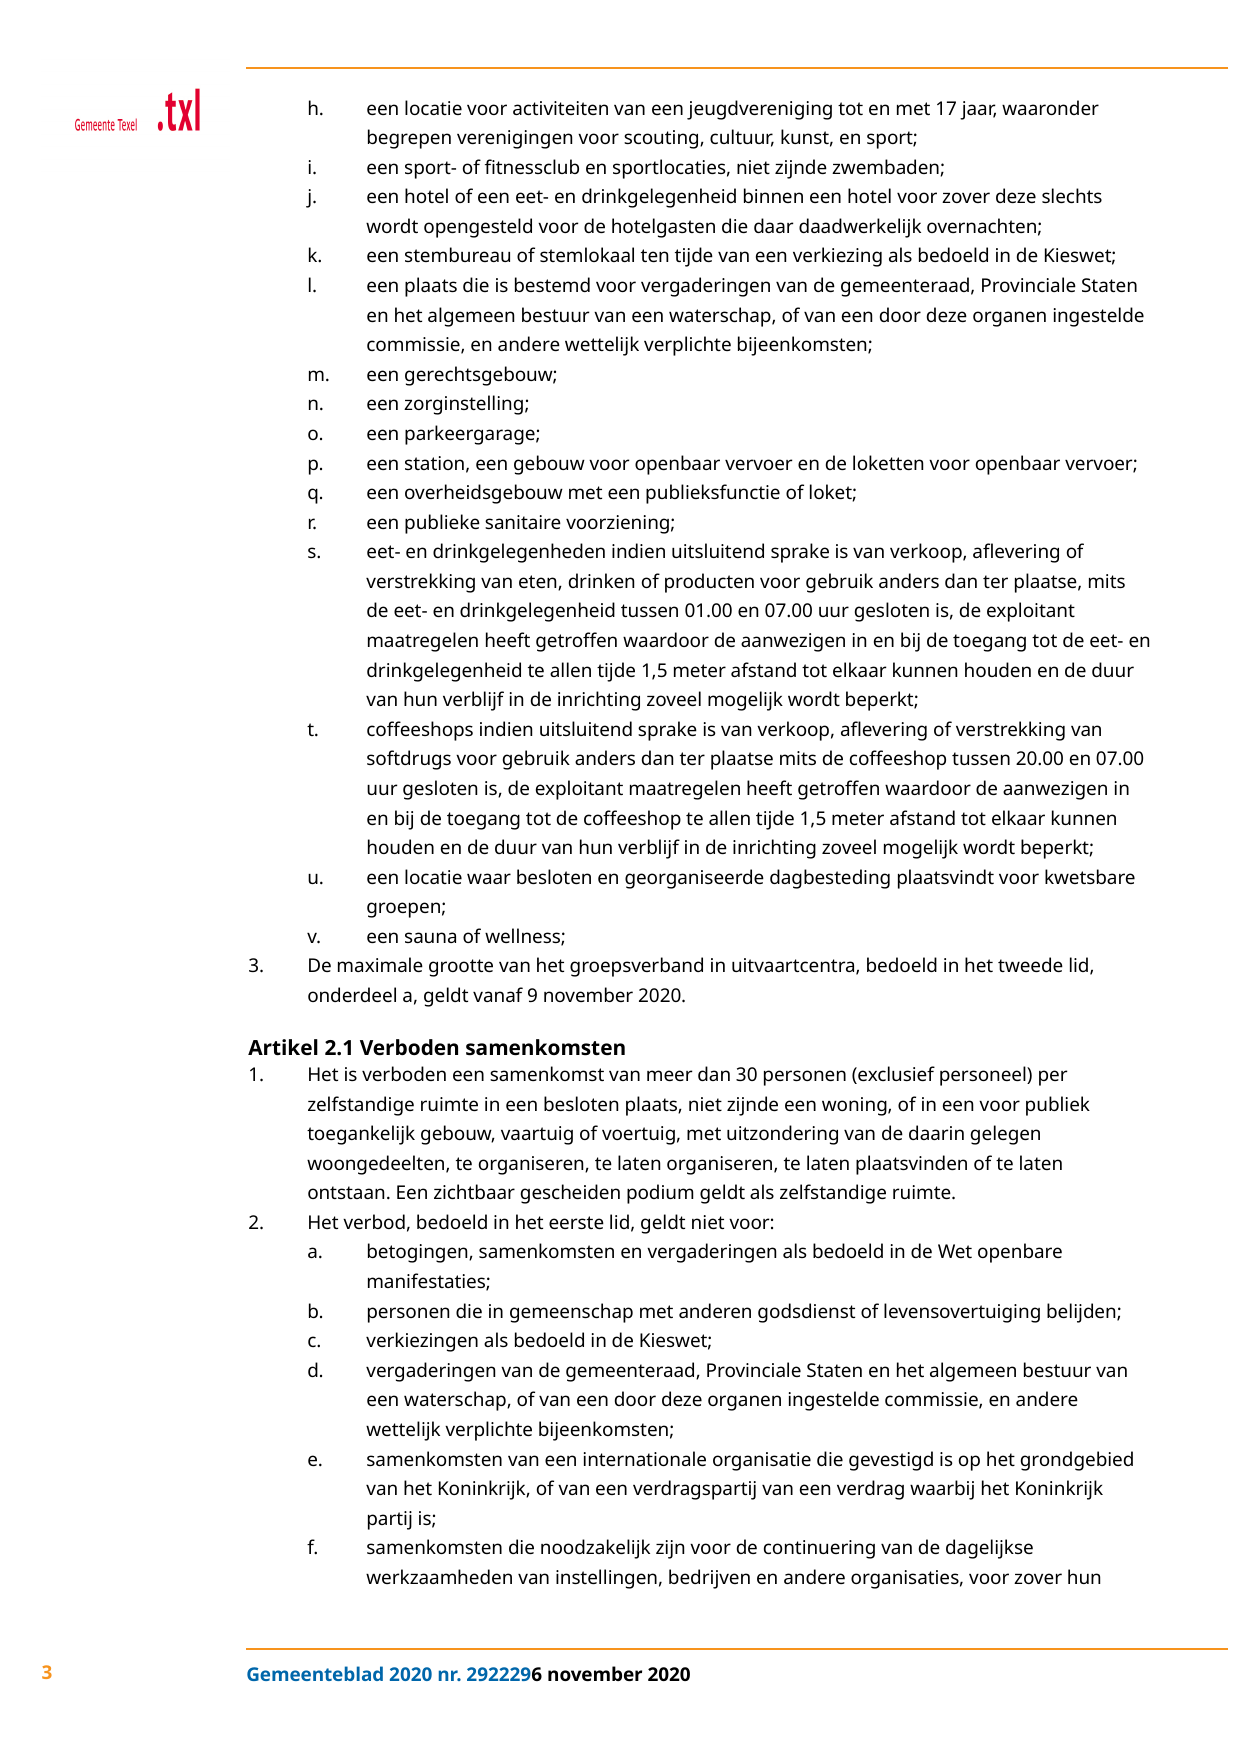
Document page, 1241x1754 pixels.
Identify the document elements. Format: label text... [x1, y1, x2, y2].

list een sauna of wellness; [307, 923, 1152, 949]
list een parkeergarage; [307, 420, 1152, 446]
list een stembureau of stemlokaal ten tijde van een verkiezing als bedoeld in de Kieswet; [307, 243, 1152, 268]
list eet- en drinkgelegenheden indien uitsluitend sprake is van verkoop, aflevering of verstrekking van eten, drinken of producten voor gebruik anders dan ter plaatse, mits de eet- en drinkgelegenheid tussen 01.00 en 07.00 uur gesloten is, de exploitant maatregelen heeft getroffen waardoor de aanwezigen in en bij de toegang tot de eet- en drinkgelegenheid te allen tijde 1,5 meter afstand tot elkaar kunnen houden en de duur van hun verblijf in de inrichting zoveel mogelijk wordt beperkt; [307, 538, 1152, 712]
list een publieke sanitaire voorziening; [307, 509, 1152, 535]
list een zorginstelling; [307, 391, 1152, 416]
list Het verbod, bedoeld in het eerste lid, geldt niet voor: [248, 1209, 1152, 1235]
list betogingen, samenkomsten en vergaderingen als bedoeld in de Wet openbare manifestaties; [307, 1239, 1152, 1294]
list coffeeshops indien uitsluitend sprake is van verkoop, aflevering of verstrekking van softdrugs voor gebruik anders dan ter plaatse mits de coffeeshop tussen 20.00 en 07.00 uur gesloten is, de exploitant maatregelen heeft getroffen waardoor de aanwezigen in en bij de toegang tot de coffeeshop te allen tijde 1,5 meter afstand tot elkaar kunnen houden en de duur van hun verblijf in de inrichting zoveel mogelijk wordt beperkt; [307, 716, 1152, 860]
list een plaats die is bestemd voor vergaderingen van de gemeenteraad, Provinciale Staten en het algemeen bestuur van een waterschap, of van een door deze organen ingestelde commissie, en andere wettelijk verplichte bijeenkomsten; [307, 272, 1152, 357]
text Artikel 2.1 Verboden samenkomsten [248, 1033, 1152, 1061]
picture [41, 47, 231, 172]
list een station, een gebouw voor openbaar vervoer en de loketten voor openbaar vervoer; [307, 450, 1152, 476]
list een overheidsgebouw met een publieksfunctie of loket; [307, 479, 1152, 505]
list een locatie voor activiteiten van een jeugdvereniging tot en met 17 jaar, waaronder begrepen verenigingen voor scouting, cultuur, kunst, en sport; [307, 95, 1152, 150]
list personen die in gemeenschap met anderen godsdienst of levensovertuiging belijden; [307, 1298, 1152, 1323]
list vergaderingen van de gemeenteraad, Provinciale Staten en het algemeen bestuur van een waterschap, of van een door deze organen ingestelde commissie, en andere wettelijk verplichte bijeenkomsten; [307, 1357, 1152, 1442]
list De maximale grootte van het groepsverband in uitvaartcentra, bedoeld in het tweede lid, onderdeel a, geldt vanaf 9 november 2020. [248, 953, 1152, 1008]
list samenkomsten die noodzakelijk zijn voor de continuering van de dagelijkse werkzaamheden van instellingen, bedrijven en andere organisaties, voor zover hun [307, 1534, 1152, 1590]
list een gerechtsgebouw; [307, 361, 1152, 387]
list verkiezingen als bedoeld in de Kieswet; [307, 1327, 1152, 1353]
list samenkomsten van een internationale organisatie die gevestigd is op het grondgebied van het Koninkrijk, of van een verdragspartij van een verdrag waarbij het Koninkrijk partij is; [307, 1446, 1152, 1531]
list Het is verboden een samenkomst van meer dan 30 personen (exclusief personeel) per zelfstandige ruimte in een besloten plaats, niet zijnde een woning, of in een voor publiek toegankelijk gebouw, vaartuig of voertuig, met uitzondering van de daarin gelegen woongedeelten, te organiseren, te laten organiseren, te laten plaatsvinden of te laten ontstaan. Een zichtbaar gescheiden podium geldt als zelfstandige ruimte. [248, 1061, 1152, 1205]
list een locatie waar besloten en georganiseerde dagbesteding plaatsvindt voor kwetsbare groepen; [307, 864, 1152, 919]
list een hotel of een eet- en drinkgelegenheid binnen een hotel voor zover deze slechts wordt opengesteld voor de hotelgasten die daar daadwerkelijk overnachten; [307, 183, 1152, 239]
list een sport- of fitnessclub en sportlocaties, niet zijnde zwembaden; [307, 154, 1152, 180]
